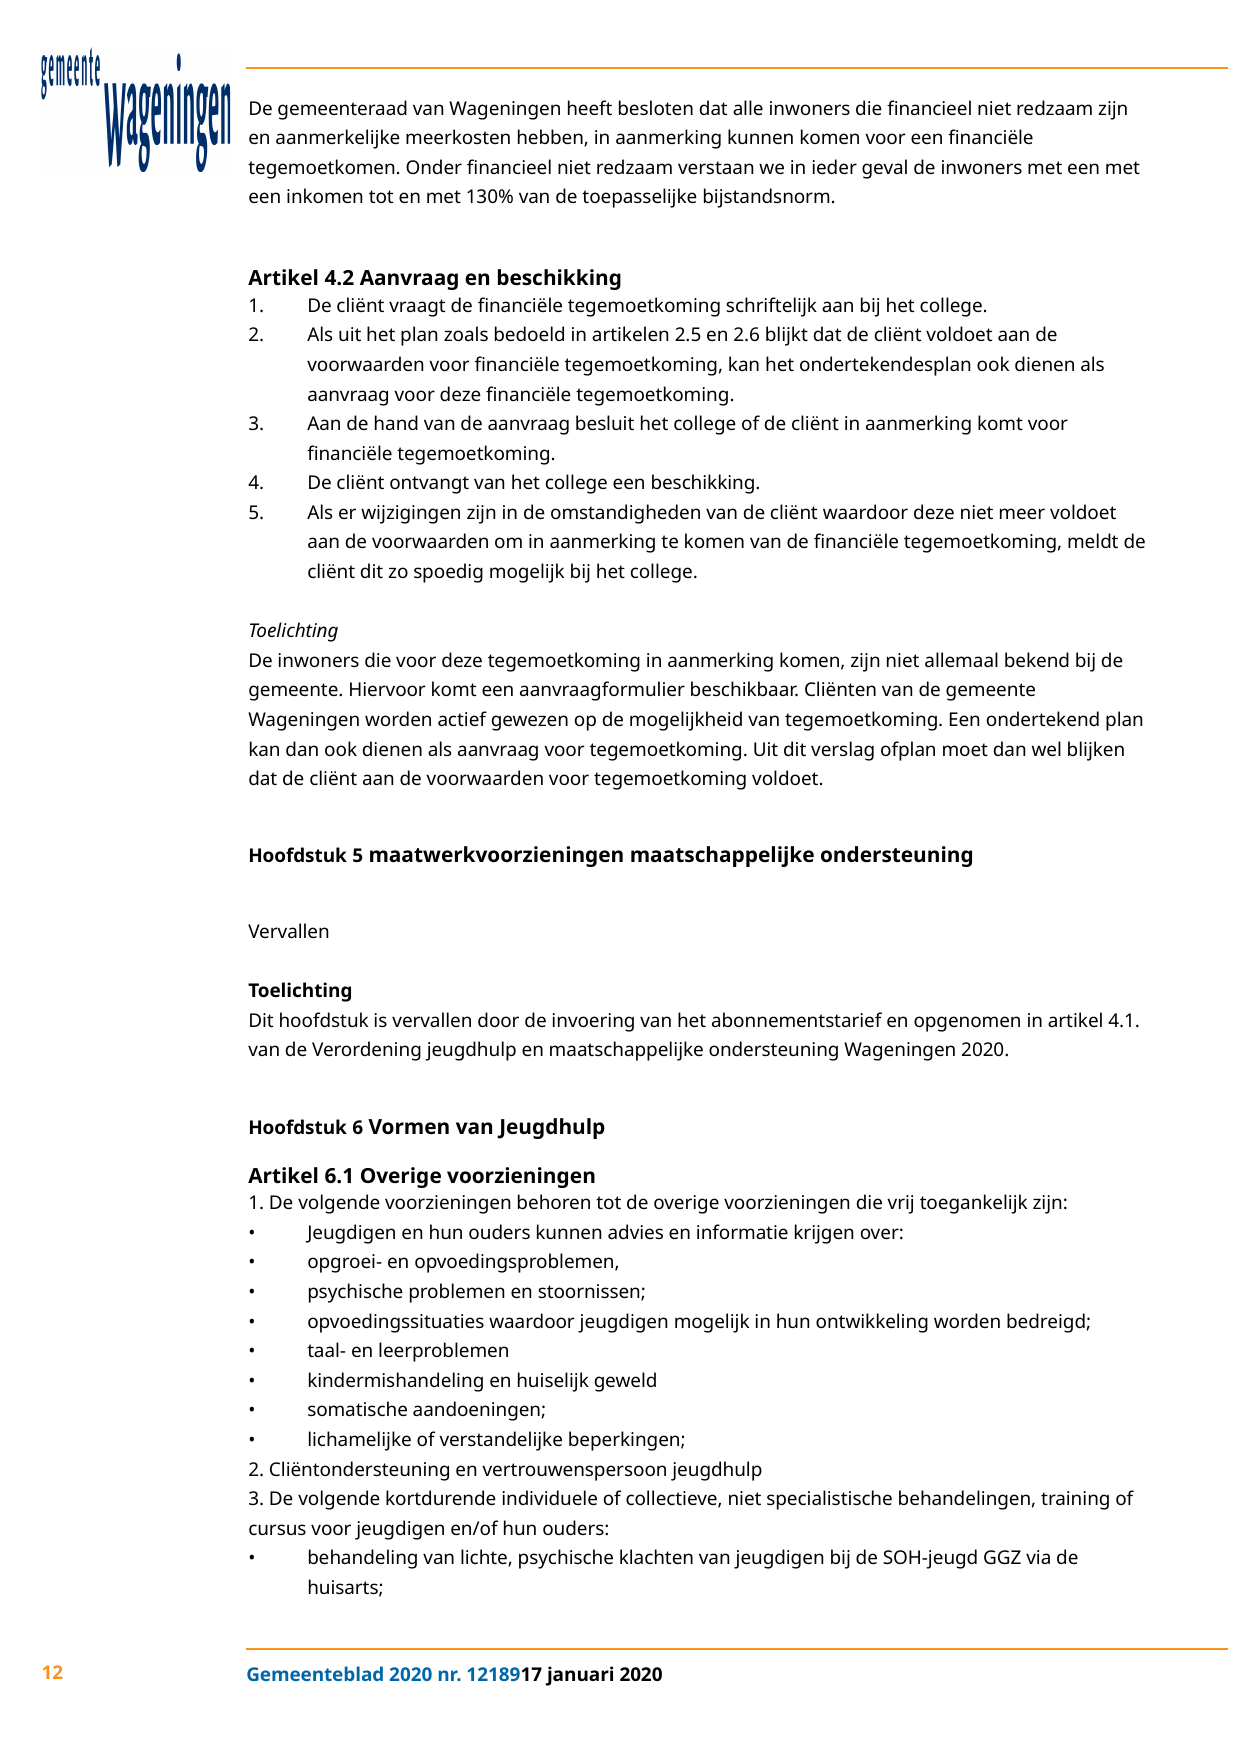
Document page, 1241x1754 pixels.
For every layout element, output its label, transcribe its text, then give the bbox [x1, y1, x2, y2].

list lichamelijke of verstandelijke beperkingen; [248, 1426, 1152, 1452]
list taal- en leerproblemen [248, 1337, 1152, 1363]
text De inwoners die voor deze tegemoetkoming in aanmerking komen, zijn niet allemaal bekend bij de gemeente. Hiervoor komt een aanvraagformulier beschikbaar. Cliënten van de gemeente Wageningen worden actief gewezen op de mogelijkheid van tegemoetkoming. Een ondertekend plan kan dan ook dienen als aanvraag voor tegemoetkoming. Uit dit verslag ofplan moet dan wel blijken dat de cliënt aan de voorwaarden voor tegemoetkoming voldoet. [248, 647, 1152, 791]
text Artikel 6.1 Overige voorzieningen [248, 1161, 1152, 1189]
text 3. De volgende kortdurende individuele of collectieve, niet specialistische behandelingen, training of cursus voor jeugdigen en/of hun ouders: [248, 1485, 1152, 1541]
list kindermishandeling en huiselijk geweld [248, 1367, 1152, 1393]
text Hoofdstuk 6 Vormen van Jeugdhulp [248, 1112, 1152, 1140]
text Dit hoofdstuk is vervallen door de invoering van het abonnementstarief en opgenomen in artikel 4.1. van de Verordening jeugdhulp en maatschappelijke ondersteuning Wageningen 2020. [248, 1007, 1152, 1062]
list Als er wijzigingen zijn in de omstandigheden van de cliënt waardoor deze niet meer voldoet aan de voorwaarden om in aanmerking te komen van de financiële tegemoetkoming, meldt de cliënt dit zo spoedig mogelijk bij het college. [248, 499, 1152, 584]
text Vervallen [248, 918, 1152, 944]
list De cliënt ontvangt van het college een beschikking. [248, 469, 1152, 495]
list behandeling van lichte, psychische klachten van jeugdigen bij de SOH-jeugd GGZ via de huisarts; [248, 1544, 1152, 1600]
text 2. Cliëntondersteuning en vertrouwenspersoon jeugdhulp [248, 1456, 1152, 1481]
list opvoedingssituaties waardoor jeugdigen mogelijk in hun ontwikkeling worden bedreigd; [248, 1308, 1152, 1333]
text De gemeenteraad van Wageningen heeft besloten dat alle inwoners die financieel niet redzaam zijn en aanmerkelijke meerkosten hebben, in aanmerking kunnen komen voor een financiële tegemoetkomen. Onder financieel niet redzaam verstaan we in ieder geval de inwoners met een met een inkomen tot en met 130% van de toepasselijke bijstandsnorm. [248, 95, 1152, 209]
list Aan de hand van de aanvraag besluit het college of de cliënt in aanmerking komt voor financiële tegemoetkoming. [248, 410, 1152, 466]
text Artikel 4.2 Aanvraag en beschikking [248, 263, 1152, 292]
text Toelichting [248, 977, 1152, 1003]
text Toelichting [248, 617, 1152, 643]
list opgroei- en opvoedingsproblemen, [248, 1249, 1152, 1274]
list psychische problemen en stoornissen; [248, 1278, 1152, 1304]
list Als uit het plan zoals bedoeld in artikelen 2.5 en 2.6 blijkt dat de cliënt voldoet aan de voorwaarden voor financiële tegemoetkoming, kan het ondertekendesplan ook dienen als aanvraag voor deze financiële tegemoetkoming. [248, 322, 1152, 406]
list De cliënt vraagt de financiële tegemoetkoming schriftelijk aan bij het college. [248, 292, 1152, 318]
list Jeugdigen en hun ouders kunnen advies en informatie krijgen over: [248, 1219, 1152, 1245]
text Hoofdstuk 5 maatwerkvoorzieningen maatschappelijke ondersteuning [248, 841, 1152, 869]
text 1. De volgende voorzieningen behoren tot de overige voorzieningen die vrij toegankelijk zijn: [248, 1189, 1152, 1215]
list somatische aandoeningen; [248, 1397, 1152, 1422]
picture [41, 47, 231, 172]
